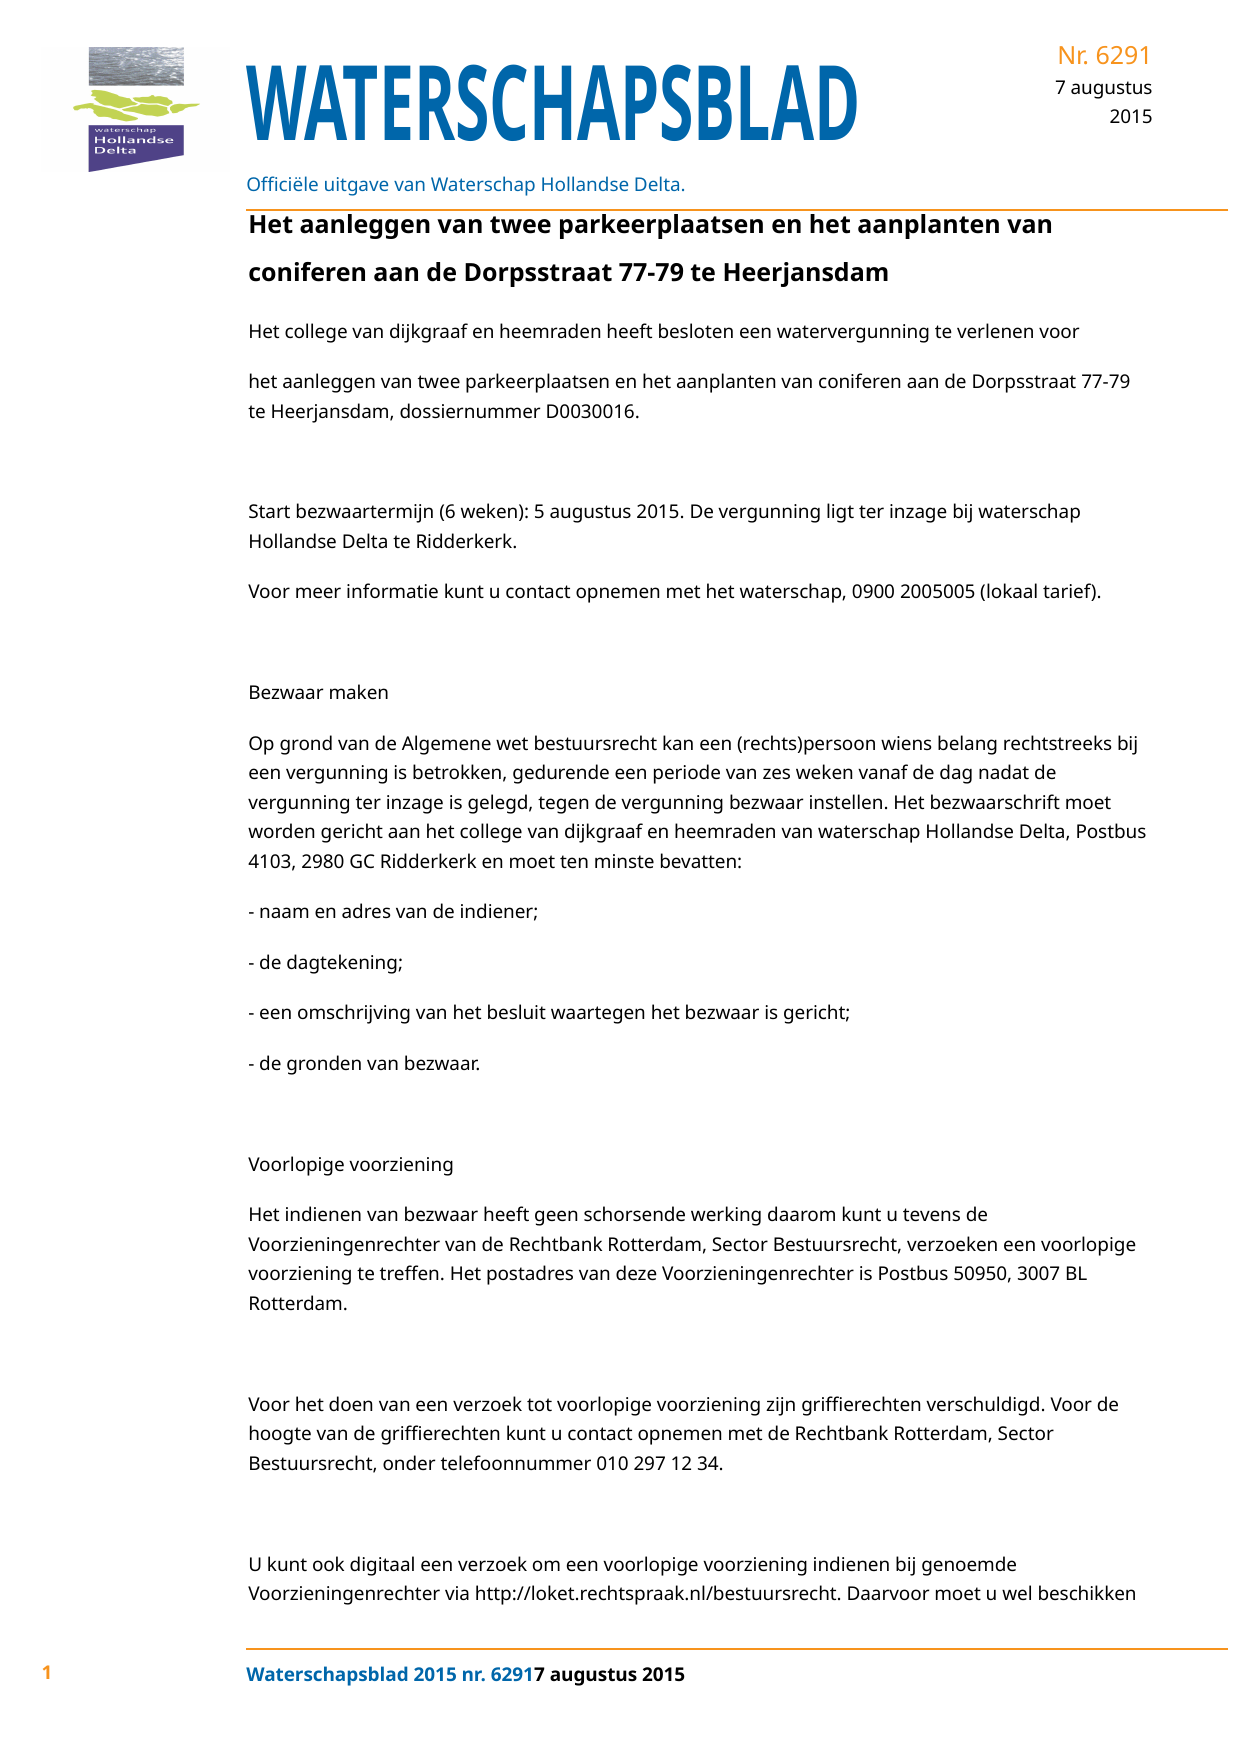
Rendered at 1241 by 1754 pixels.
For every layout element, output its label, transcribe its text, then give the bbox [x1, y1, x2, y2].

text Voor het doen van een verzoek tot voorlopige voorziening zijn griffierechten verschuldigd. Voor de hoogte van de griffierechten kunt u contact opnemen met de Rechtbank Rotterdam, Sector Bestuursrecht, onder telefoonnummer 010 297 12 34. [248, 1391, 1152, 1476]
text Voorlopige voorziening [248, 1151, 1152, 1177]
text Het aanleggen van twee parkeerplaatsen en het aanplanten van coniferen aan de Dorpsstraat 77-79 te Heerjansdam [248, 211, 1152, 288]
picture [41, 47, 231, 172]
text Start bezwaartermijn (6 weken): 5 augustus 2015. De vergunning ligt ter inzage bij waterschap Hollandse Delta te Ridderkerk. [248, 499, 1152, 554]
text Het indienen van bezwaar heeft geen schorsende werking daarom kunt u tevens de Voorzieningenrechter van de Rechtbank Rotterdam, Sector Bestuursrecht, verzoeken een voorlopige voorziening te treffen. Het postadres van deze Voorzieningenrechter is Postbus 50950, 3007 BL Rotterdam. [248, 1201, 1152, 1316]
text - naam en adres van de indiener; [248, 899, 1152, 924]
text Het college van dijkgraaf en heemraden heeft besloten een watervergunning te verlenen voor [248, 318, 1152, 344]
text Voor meer informatie kunt u contact opnemen met het waterschap, 0900 2005005 (lokaal tarief). [248, 579, 1152, 604]
text het aanleggen van twee parkeerplaatsen en het aanplanten van coniferen aan de Dorpsstraat 77-79 te Heerjansdam, dossiernummer D0030016. [248, 368, 1152, 424]
text U kunt ook digitaal een verzoek om een voorlopige voorziening indienen bij genoemde Voorzieningenrechter via http://loket.rechtspraak.nl/bestuursrecht. Daarvoor moet u wel beschikken [248, 1551, 1152, 1606]
text - een omschrijving van het besluit waartegen het bezwaar is gericht; [248, 999, 1152, 1025]
text Op grond van de Algemene wet bestuursrecht kan een (rechts)persoon wiens belang rechtstreeks bij een vergunning is betrokken, gedurende een periode van zes weken vanaf de dag nadat de vergunning ter inzage is gelegd, tegen de vergunning bezwaar instellen. Het bezwaarschrift moet worden gericht aan het college van dijkgraaf en heemraden van waterschap Hollandse Delta, Postbus 4103, 2980 GC Ridderkerk en moet ten minste bevatten: [248, 730, 1152, 874]
text Bezwaar maken [248, 679, 1152, 705]
text - de dagtekening; [248, 949, 1152, 975]
text - de gronden van bezwaar. [248, 1050, 1152, 1076]
